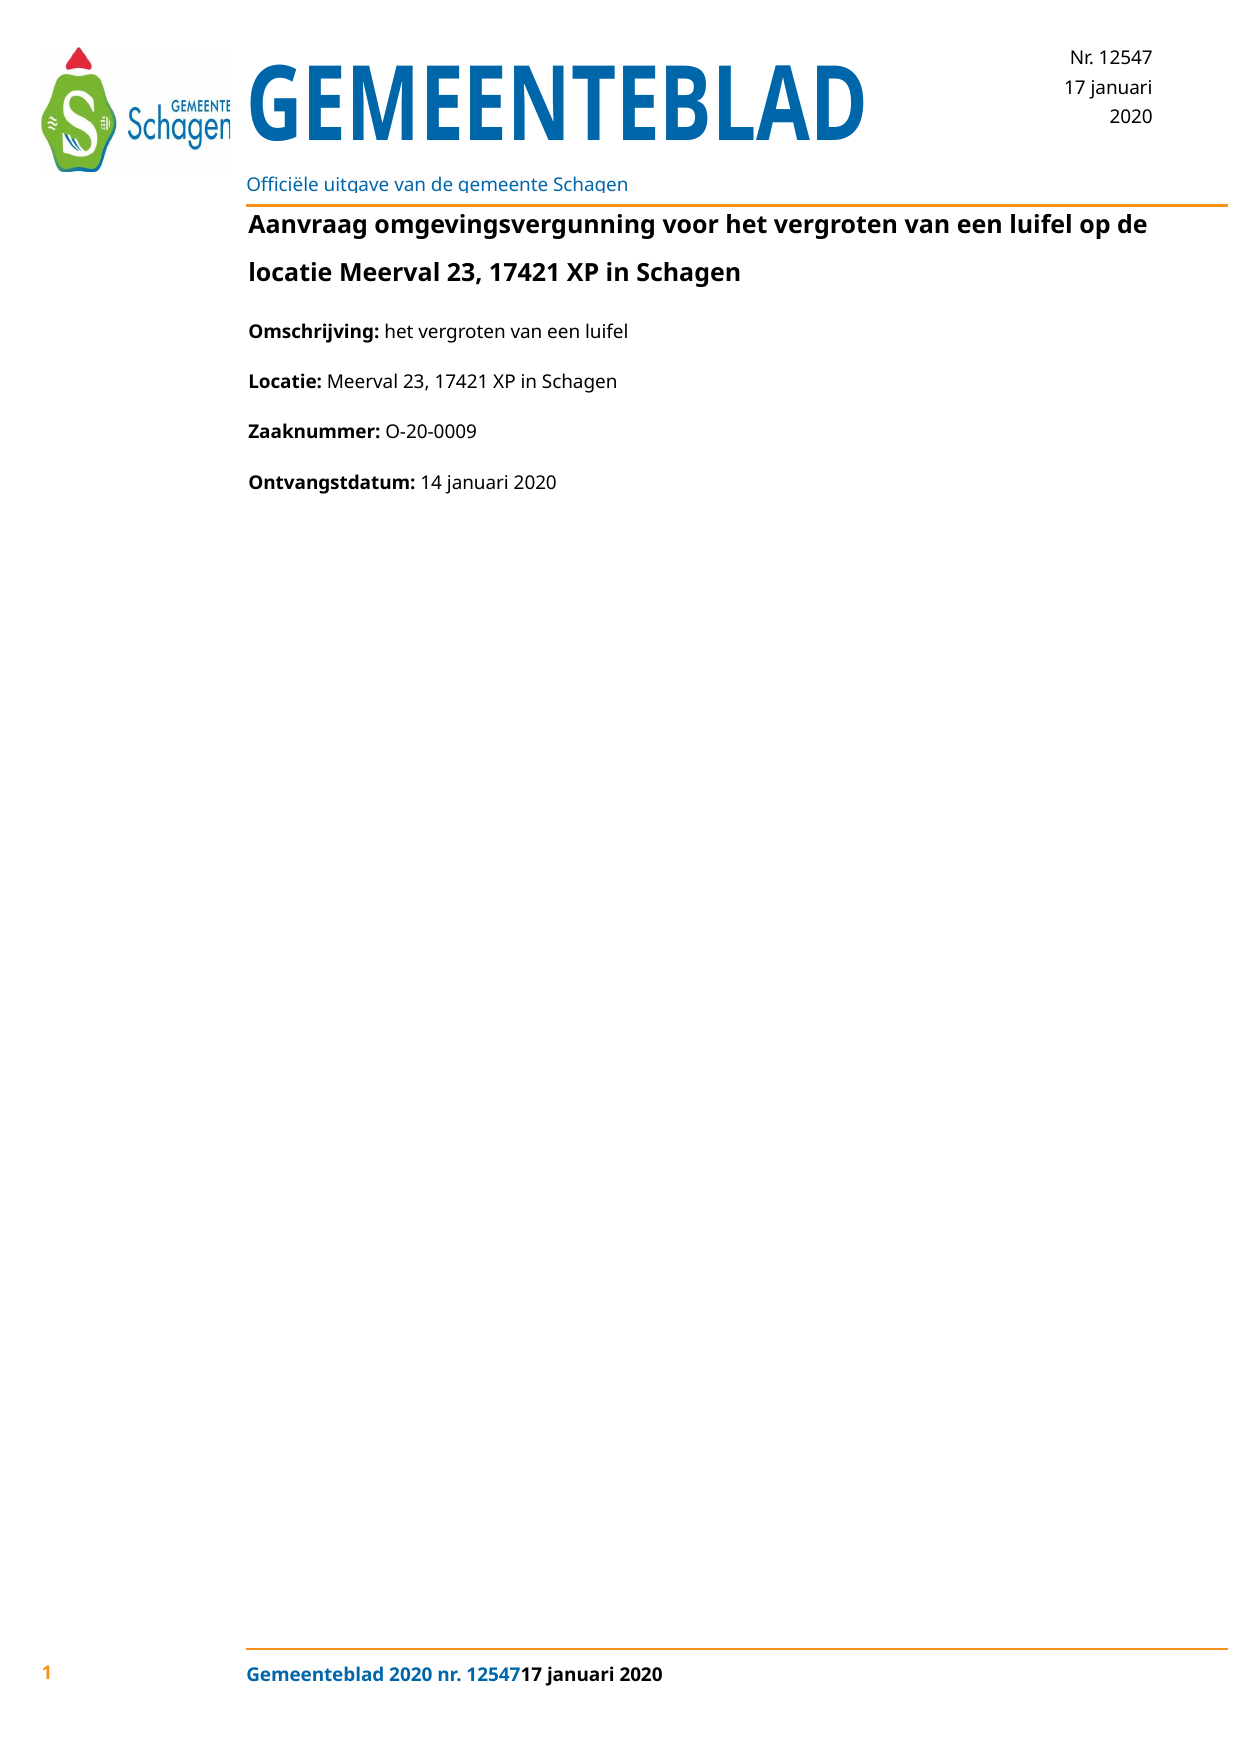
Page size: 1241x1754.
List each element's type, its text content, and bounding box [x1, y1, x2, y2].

text Aanvraag omgevingsvergunning voor het vergroten van een luifel op de locatie Meerval 23, 17421 XP in Schagen [248, 207, 1152, 288]
text Zaaknummer: O-20-0009 [248, 419, 1152, 444]
text Omschrijving: het vergroten van een luifel [248, 318, 1152, 344]
picture [41, 47, 231, 172]
text Locatie: Meerval 23, 17421 XP in Schagen [248, 368, 1152, 394]
text Ontvangstdatum: 14 januari 2020 [248, 469, 1152, 495]
